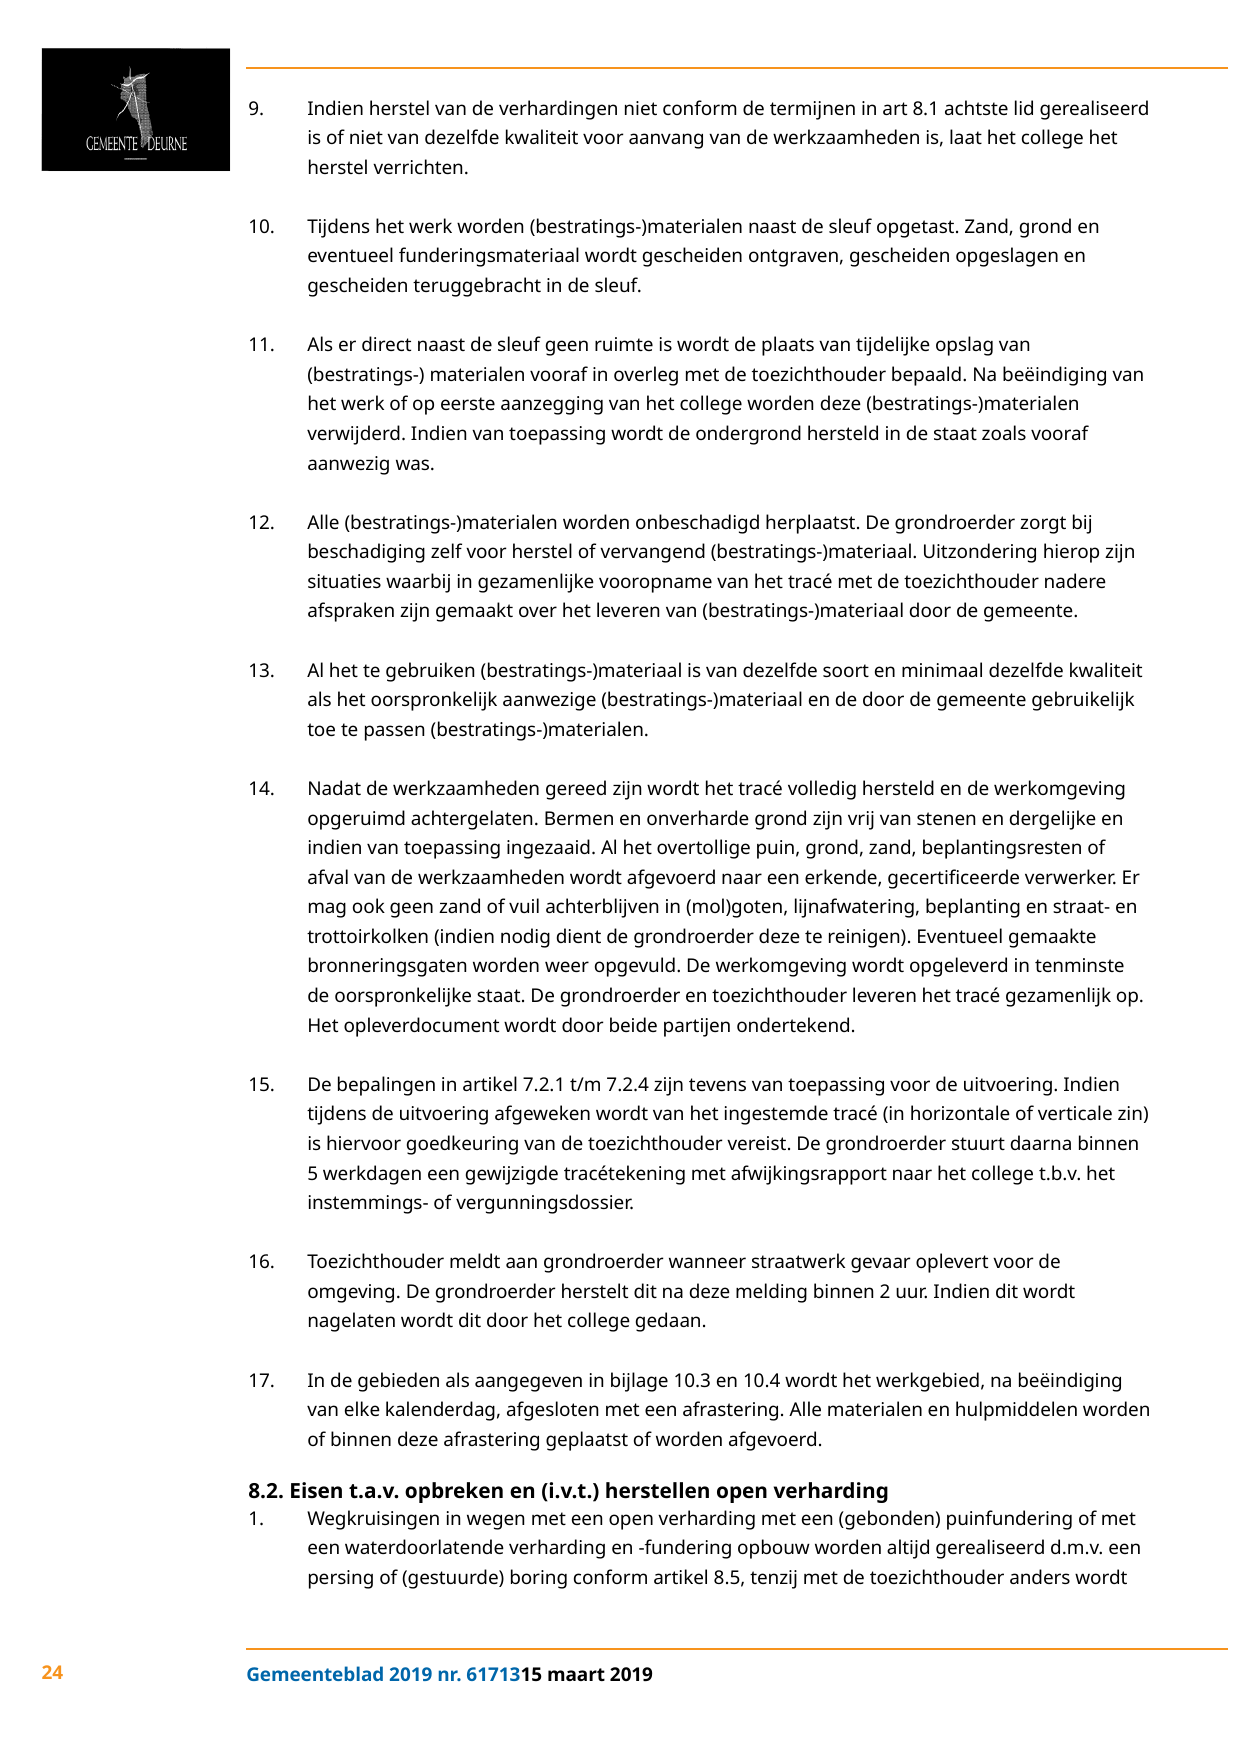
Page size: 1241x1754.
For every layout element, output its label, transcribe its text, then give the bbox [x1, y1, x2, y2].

picture [41, 47, 231, 172]
list Wegkruisingen in wegen met een open verharding met een (gebonden) puinfundering of met een waterdoorlatende verharding en -fundering opbouw worden altijd gerealiseerd d.m.v. een persing of (gestuurde) boring conform artikel 8.5, tenzij met de toezichthouder anders wordt [248, 1505, 1152, 1590]
list In de gebieden als aangegeven in bijlage 10.3 en 10.4 wordt het werkgebied, na beëindiging van elke kalenderdag, afgesloten met een afrastering. Alle materialen en hulpmiddelen worden of binnen deze afrastering geplaatst of worden afgevoerd. [248, 1367, 1152, 1452]
list Al het te gebruiken (bestratings-)materiaal is van dezelfde soort en minimaal dezelfde kwaliteit als het oorspronkelijk aanwezige (bestratings-)materiaal en de door de gemeente gebruikelijk toe te passen (bestratings-)materialen. [248, 657, 1152, 742]
list De bepalingen in artikel 7.2.1 t/m 7.2.4 zijn tevens van toepassing voor de uitvoering. Indien tijdens de uitvoering afgeweken wordt van het ingestemde tracé (in horizontale of verticale zin) is hiervoor goedkeuring van de toezichthouder vereist. De grondroerder stuurt daarna binnen 5 werkdagen een gewijzigde tracétekening met afwijkingsrapport naar het college t.b.v. het instemmings- of vergunningsdossier. [248, 1071, 1152, 1215]
list Toezichthouder meldt aan grondroerder wanneer straatwerk gevaar oplevert voor de omgeving. De grondroerder herstelt dit na deze melding binnen 2 uur. Indien dit wordt nagelaten wordt dit door het college gedaan. [248, 1248, 1152, 1333]
list Alle (bestratings-)materialen worden onbeschadigd herplaatst. De grondroerder zorgt bij beschadiging zelf voor herstel of vervangend (bestratings-)materiaal. Uitzondering hierop zijn situaties waarbij in gezamenlijke vooropname van het tracé met de toezichthouder nadere afspraken zijn gemaakt over het leveren van (bestratings-)materiaal door de gemeente. [248, 509, 1152, 623]
list Als er direct naast de sleuf geen ruimte is wordt de plaats van tijdelijke opslag van (bestratings-) materialen vooraf in overleg met de toezichthouder bepaald. Na beëindiging van het werk of op eerste aanzegging van het college worden deze (bestratings-)materialen verwijderd. Indien van toepassing wordt de ondergrond hersteld in de staat zoals vooraf aanwezig was. [248, 331, 1152, 476]
list Nadat de werkzaamheden gereed zijn wordt het tracé volledig hersteld en de werkomgeving opgeruimd achtergelaten. Bermen en onverharde grond zijn vrij van stenen en dergelijke en indien van toepassing ingezaaid. Al het overtollige puin, grond, zand, beplantingsresten of afval van de werkzaamheden wordt afgevoerd naar een erkende, gecertificeerde verwerker. Er mag ook geen zand of vuil achterblijven in (mol)goten, lijnafwatering, beplanting en straat- en trottoirkolken (indien nodig dient de grondroerder deze te reinigen). Eventueel gemaakte bronneringsgaten worden weer opgevuld. De werkomgeving wordt opgeleverd in tenminste de oorspronkelijke staat. De grondroerder en toezichthouder leveren het tracé gezamenlijk op. Het opleverdocument wordt door beide partijen ondertekend. [248, 775, 1152, 1038]
list Tijdens het werk worden (bestratings-)materialen naast de sleuf opgetast. Zand, grond en eventueel funderingsmateriaal wordt gescheiden ontgraven, gescheiden opgeslagen en gescheiden teruggebracht in de sleuf. [248, 213, 1152, 298]
list Indien herstel van de verhardingen niet conform de termijnen in art 8.1 achtste lid gerealiseerd is of niet van dezelfde kwaliteit voor aanvang van de werkzaamheden is, laat het college het herstel verrichten. [248, 95, 1152, 180]
text 8.2. Eisen t.a.v. opbreken en (i.v.t.) herstellen open verharding [248, 1476, 1152, 1505]
